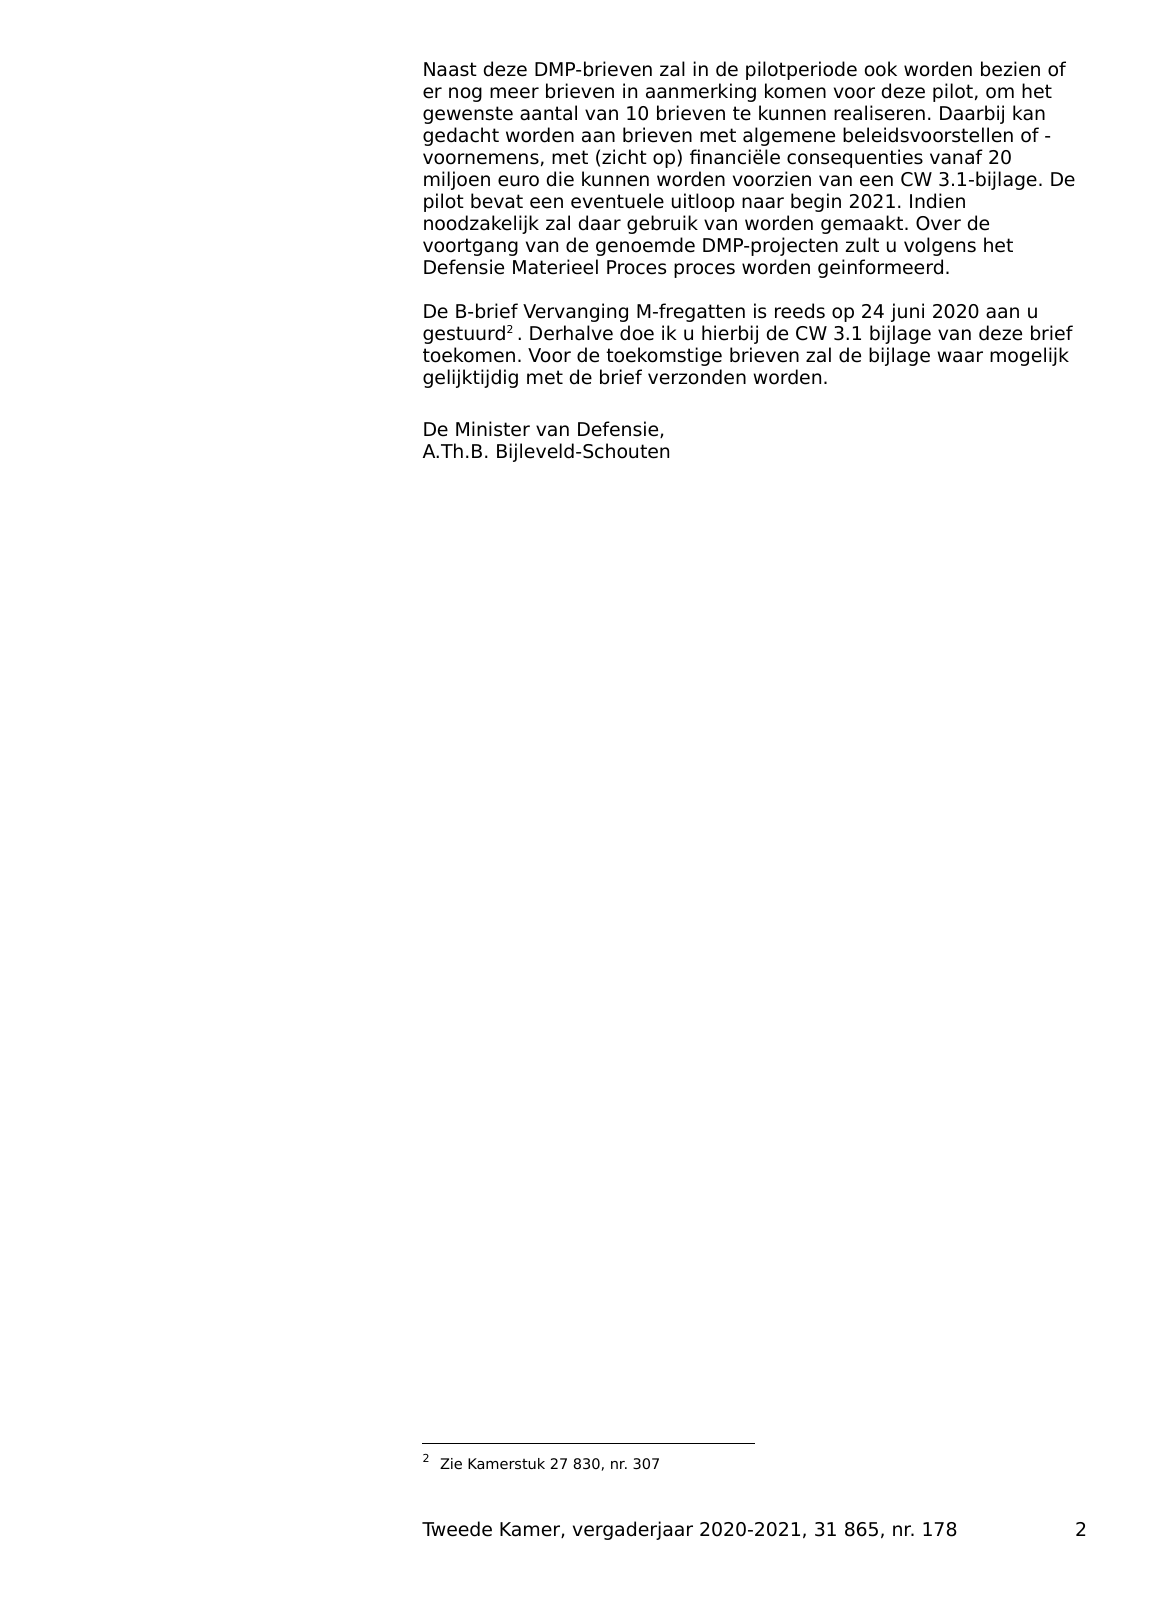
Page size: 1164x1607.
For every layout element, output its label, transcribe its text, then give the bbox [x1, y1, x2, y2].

text Naast deze DMP-brieven zal in de pilotperiode ook worden bezien of er nog meer brieven in aanmerking komen voor deze pilot, om het gewenste aantal van 10 brieven te kunnen realiseren. Daarbij kan gedacht worden aan brieven met algemene beleidsvoorstellen of -voornemens, met (zicht op) financiële consequenties vanaf 20 miljoen euro die kunnen worden voorzien van een CW 3.1-bijlage. De pilot bevat een eventuele uitloop naar begin 2021. Indien noodzakelijk zal daar gebruik van worden gemaakt. Over de voortgang van de genoemde DMP-projecten zult u volgens het Defensie Materieel Proces proces worden geinformeerd. [422, 59, 1087, 279]
text De Minister van Defensie, A.Th.B. Bijleveld-Schouten [422, 419, 1087, 463]
text Zie Kamerstuk 27 830, nr. 307 [422, 1452, 1087, 1474]
text De B-brief Vervanging M-fregatten is reeds op 24 juni 2020 aan u gestuurd. Derhalve doe ik u hierbij de CW 3.1 bijlage van deze brief toekomen. Voor de toekomstige brieven zal de bijlage waar mogelijk gelijktijdig met de brief verzonden worden. [422, 301, 1087, 389]
